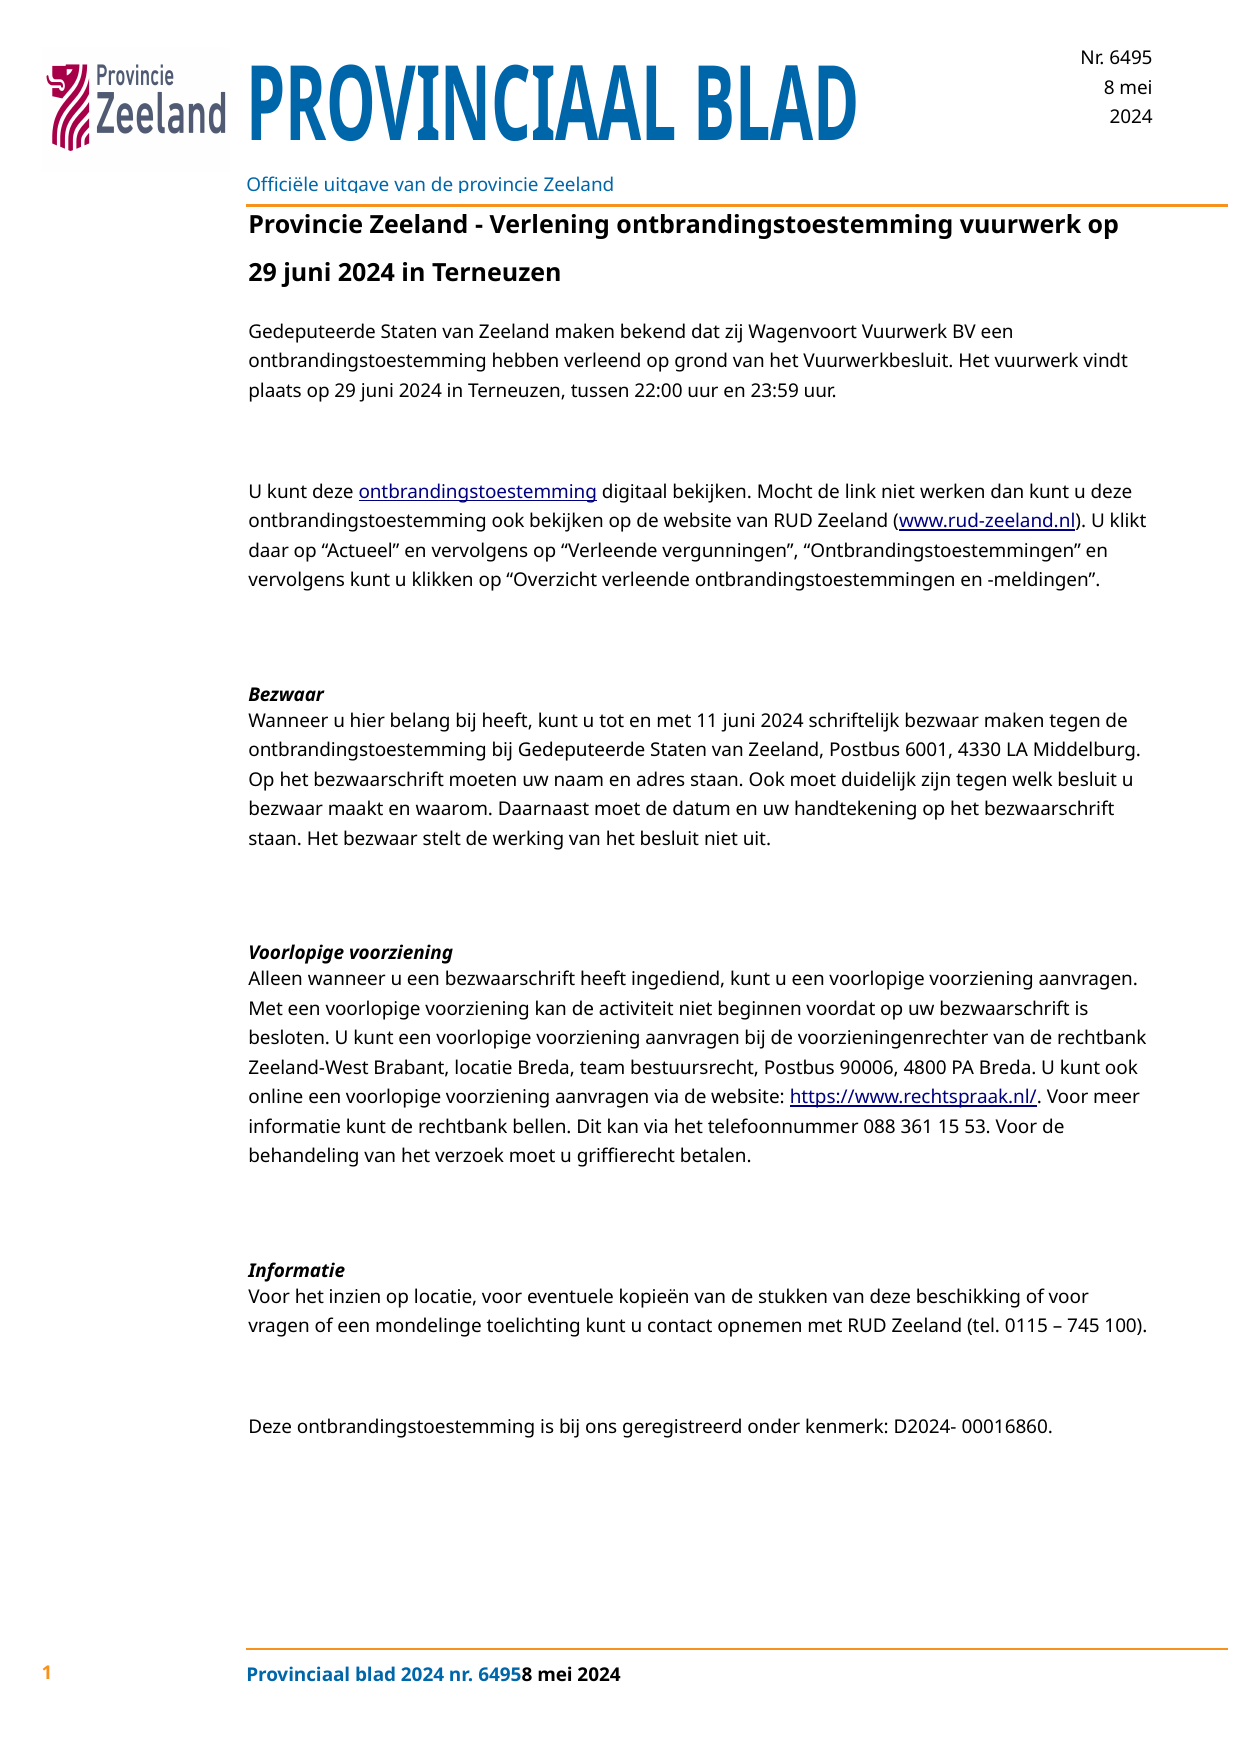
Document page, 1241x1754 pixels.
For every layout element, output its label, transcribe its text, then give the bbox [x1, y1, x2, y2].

text U kunt deze ontbrandingstoestemming digitaal bekijken. Mocht de link niet werken dan kunt u deze ontbrandingstoestemming ook bekijken op de website van RUD Zeeland (www.rud-zeeland.nl). U klikt daar op “Actueel” en vervolgens op “Verleende vergunningen”, “Ontbrandingstoestemmingen” en vervolgens kunt u klikken op “Overzicht verleende ontbrandingstoestemmingen en -meldingen”. [248, 478, 1152, 592]
text Alleen wanneer u een bezwaarschrift heeft ingediend, kunt u een voorlopige voorziening aanvragen. Met een voorlopige voorziening kan de activiteit niet beginnen voordat op uw bezwaarschrift is besloten. U kunt een voorlopige voorziening aanvragen bij de voorzieningenrechter van de rechtbank Zeeland-West Brabant, locatie Breda, team bestuursrecht, Postbus 90006, 4800 PA Breda. U kunt ook online een voorlopige voorziening aanvragen via de website: https://www.rechtspraak.nl/. Voor meer informatie kunt de rechtbank bellen. Dit kan via het telefoonnummer 088 361 15 53. Voor de behandeling van het verzoek moet u griffierecht betalen. [248, 965, 1152, 1168]
text Deze ontbrandingstoestemming is bij ons geregistreerd onder kenmerk: D2024- 00016860. [248, 1413, 1152, 1439]
text Informatie [248, 1257, 1152, 1283]
text Bezwaar [248, 681, 1152, 707]
text Provincie Zeeland - Verlening ontbrandingstoestemming vuurwerk op 29 juni 2024 in Terneuzen [248, 207, 1152, 288]
picture [41, 47, 231, 172]
text Voorlopige voorziening [248, 939, 1152, 965]
text Voor het inzien op locatie, voor eventuele kopieën van de stukken van deze beschikking of voor vragen of een mondelinge toelichting kunt u contact opnemen met RUD Zeeland (tel. 0115 – 745 100). [248, 1283, 1152, 1338]
text Wanneer u hier belang bij heeft, kunt u tot en met 11 juni 2024 schriftelijk bezwaar maken tegen de ontbrandingstoestemming bij Gedeputeerde Staten van Zeeland, Postbus 6001, 4330 LA Middelburg. Op het bezwaarschrift moeten uw naam en adres staan. Ook moet duidelijk zijn tegen welk besluit u bezwaar maakt en waarom. Daarnaast moet de datum en uw handtekening op het bezwaarschrift staan. Het bezwaar stelt de werking van het besluit niet uit. [248, 707, 1152, 851]
text Gedeputeerde Staten van Zeeland maken bekend dat zij Wagenvoort Vuurwerk BV een ontbrandingstoestemming hebben verleend op grond van het Vuurwerkbesluit. Het vuurwerk vindt plaats op 29 juni 2024 in Terneuzen, tussen 22:00 uur en 23:59 uur. [248, 318, 1152, 403]
